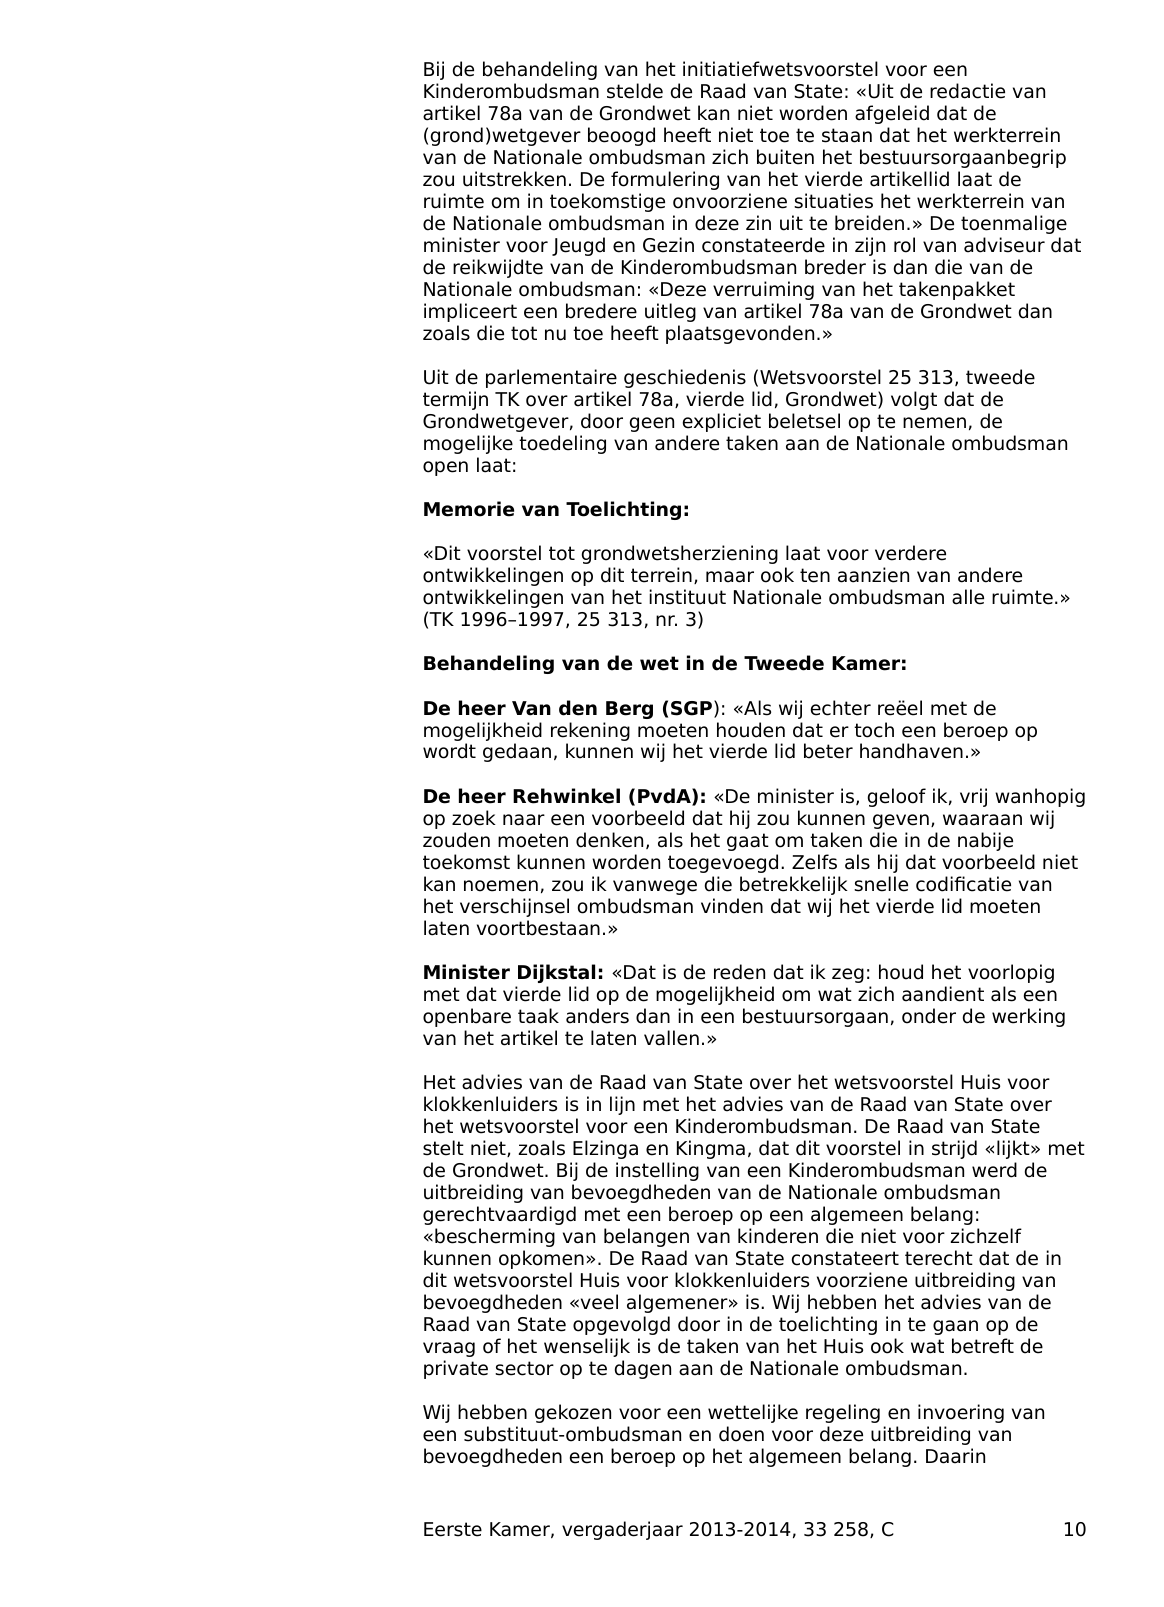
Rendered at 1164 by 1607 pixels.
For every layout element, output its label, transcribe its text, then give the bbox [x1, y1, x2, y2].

text «Dit voorstel tot grondwetsherziening laat voor verdere ontwikkelingen op dit terrein, maar ook ten aanzien van andere ontwikkelingen van het instituut Nationale ombudsman alle ruimte.» (TK 1996–1997, 25 313, nr. 3) [422, 543, 1087, 631]
text Uit de parlementaire geschiedenis (Wetsvoorstel 25 313, tweede termijn TK over artikel 78a, vierde lid, Grondwet) volgt dat de Grondwetgever, door geen expliciet beletsel op te nemen, de mogelijke toedeling van andere taken aan de Nationale ombudsman open laat: [422, 367, 1087, 477]
text Het advies van de Raad van State over het wetsvoorstel Huis voor klokkenluiders is in lijn met het advies van de Raad van State over het wetsvoorstel voor een Kinderombudsman. De Raad van State stelt niet, zoals Elzinga en Kingma, dat dit voorstel in strijd «lijkt» met de Grondwet. Bij de instelling van een Kinderombudsman werd de uitbreiding van bevoegdheden van de Nationale ombudsman gerechtvaardigd met een beroep op een algemeen belang: «bescherming van belangen van kinderen die niet voor zichzelf kunnen opkomen». De Raad van State constateert terecht dat de in dit wetsvoorstel Huis voor klokkenluiders voorziene uitbreiding van bevoegdheden «veel algemener» is. Wij hebben het advies van de Raad van State opgevolgd door in de toelichting in te gaan op de vraag of het wenselijk is de taken van het Huis ook wat betreft de private sector op te dagen aan de Nationale ombudsman. [422, 1072, 1087, 1379]
text Bij de behandeling van het initiatiefwetsvoorstel voor een Kinderombudsman stelde de Raad van State: «Uit de redactie van artikel 78a van de Grondwet kan niet worden afgeleid dat de (grond)wetgever beoogd heeft niet toe te staan dat het werkterrein van de Nationale ombudsman zich buiten het bestuursorgaanbegrip zou uitstrekken. De formulering van het vierde artikellid laat de ruimte om in toekomstige onvoorziene situaties het werkterrein van de Nationale ombudsman in deze zin uit te breiden.» De toenmalige minister voor Jeugd en Gezin constateerde in zijn rol van adviseur dat de reikwijdte van de Kinderombudsman breder is dan die van de Nationale ombudsman: «Deze verruiming van het takenpakket impliceert een bredere uitleg van artikel 78a van de Grondwet dan zoals die tot nu toe heeft plaatsgevonden.» [422, 59, 1087, 345]
text De heer Van den Berg (SGP): «Als wij echter reëel met de mogelijkheid rekening moeten houden dat er toch een beroep op wordt gedaan, kunnen wij het vierde lid beter handhaven.» [422, 697, 1087, 763]
subtitle Behandeling van de wet in de Tweede Kamer: [422, 653, 1087, 675]
text Minister Dijkstal: «Dat is de reden dat ik zeg: houd het voorlopig met dat vierde lid op de mogelijkheid om wat zich aandient als een openbare taak anders dan in een bestuursorgaan, onder de werking van het artikel te laten vallen.» [422, 962, 1087, 1049]
text De heer Rehwinkel (PvdA): «De minister is, geloof ik, vrij wanhopig op zoek naar een voorbeeld dat hij zou kunnen geven, waaraan wij zouden moeten denken, als het gaat om taken die in de nabije toekomst kunnen worden toegevoegd. Zelfs als hij dat voorbeeld niet kan noemen, zou ik vanwege die betrekkelijk snelle codificatie van het verschijnsel ombudsman vinden dat wij het vierde lid moeten laten voortbestaan.» [422, 786, 1087, 939]
subtitle Memorie van Toelichting: [422, 499, 1087, 521]
text Wij hebben gekozen voor een wettelijke regeling en invoering van een substituut-ombudsman en doen voor deze uitbreiding van bevoegdheden een beroep op het algemeen belang. Daarin [422, 1402, 1087, 1468]
